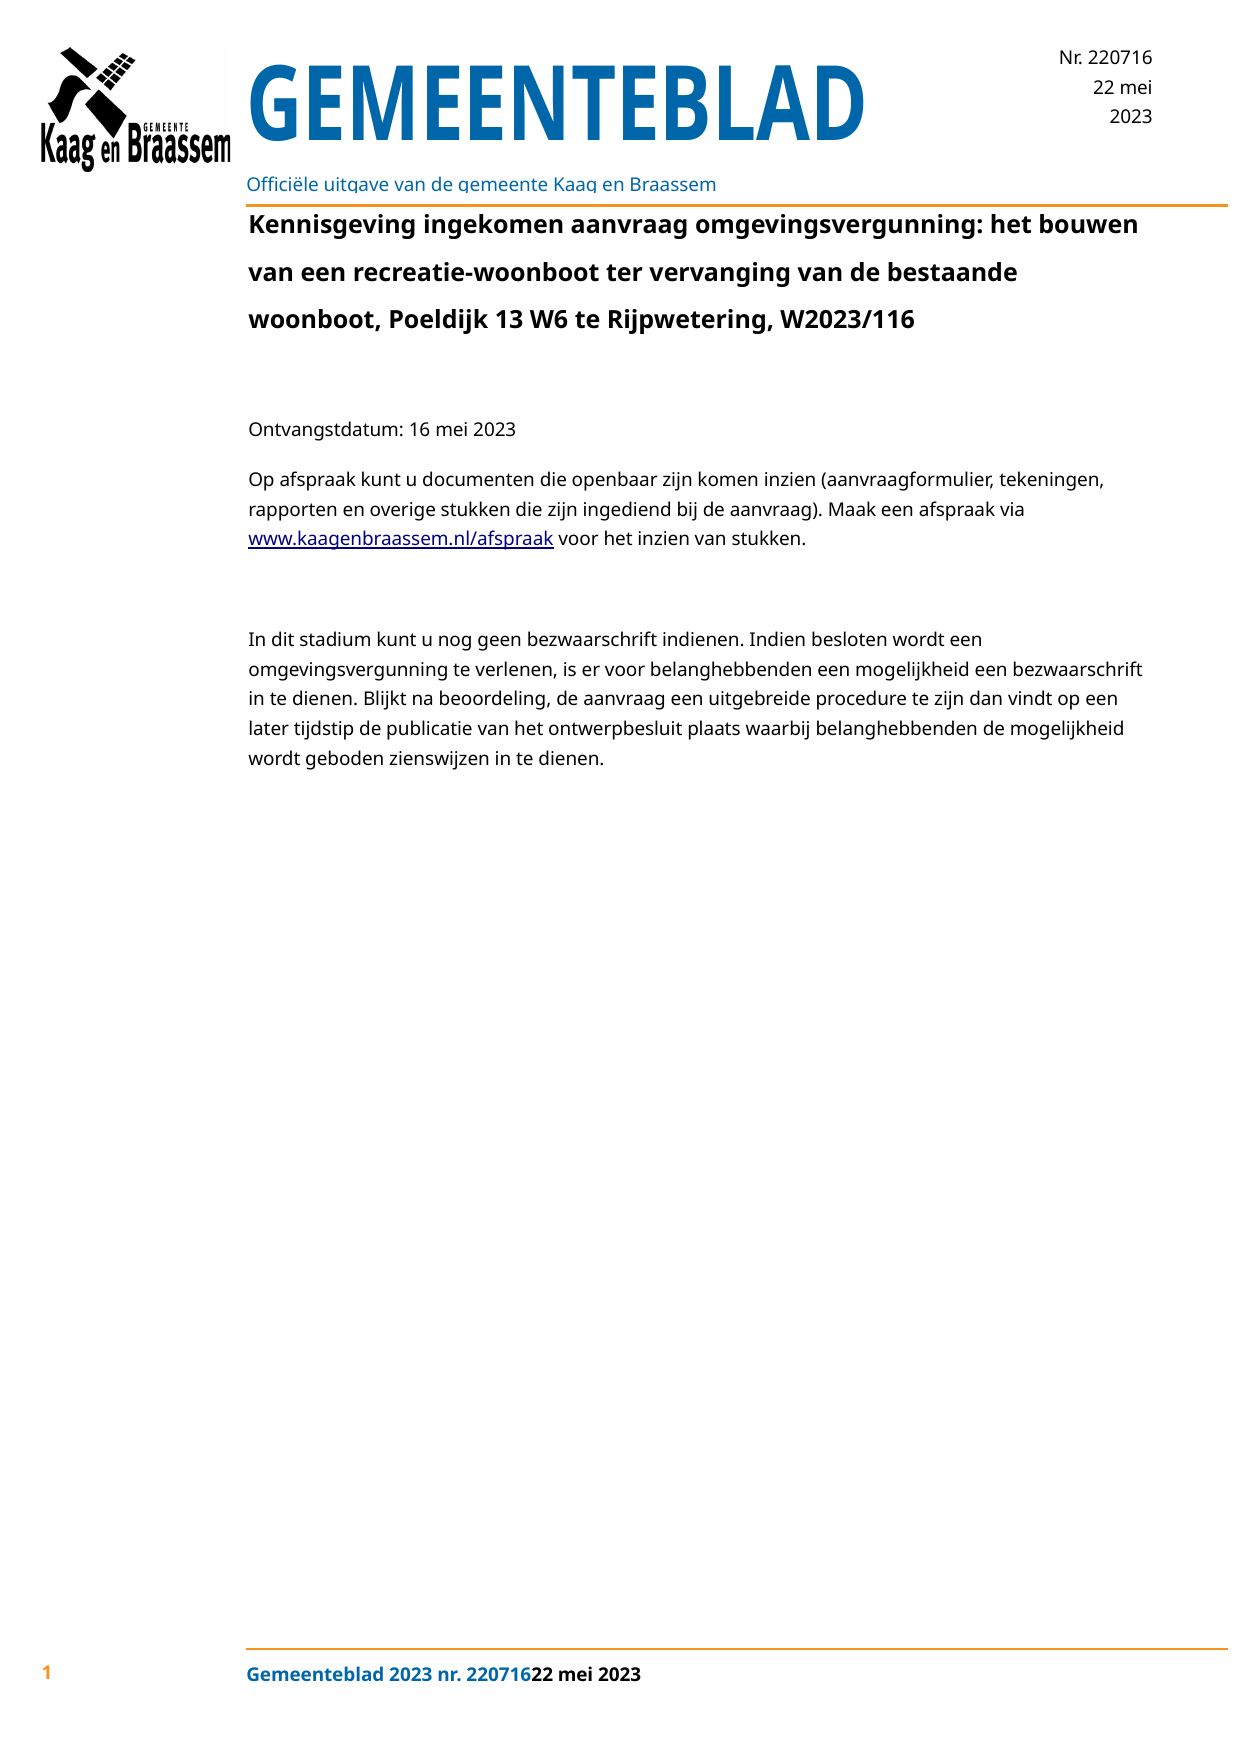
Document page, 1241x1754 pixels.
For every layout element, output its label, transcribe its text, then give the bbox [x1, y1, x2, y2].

text In dit stadium kunt u nog geen bezwaarschrift indienen. Indien besloten wordt een omgevingsvergunning te verlenen, is er voor belanghebbenden een mogelijkheid een bezwaarschrift in te dienen. Blijkt na beoordeling, de aanvraag een uitgebreide procedure te zijn dan vindt op een later tijdstip de publicatie van het ontwerpbesluit plaats waarbij belanghebbenden de mogelijkheid wordt geboden zienswijzen in te dienen. [248, 626, 1152, 770]
text Op afspraak kunt u documenten die openbaar zijn komen inzien (aanvraagformulier, tekeningen, rapporten en overige stukken die zijn ingediend bij de aanvraag). Maak een afspraak via www.kaagenbraassem.nl/afspraak voor het inzien van stukken. [248, 466, 1152, 551]
text Kennisgeving ingekomen aanvraag omgevingsvergunning: het bouwen van een recreatie-woonboot ter vervanging van de bestaande woonboot, Poeldijk 13 W6 te Rijpwetering, W2023/116 [248, 207, 1152, 336]
text Ontvangstdatum: 16 mei 2023 [248, 416, 1152, 442]
picture [41, 47, 231, 172]
